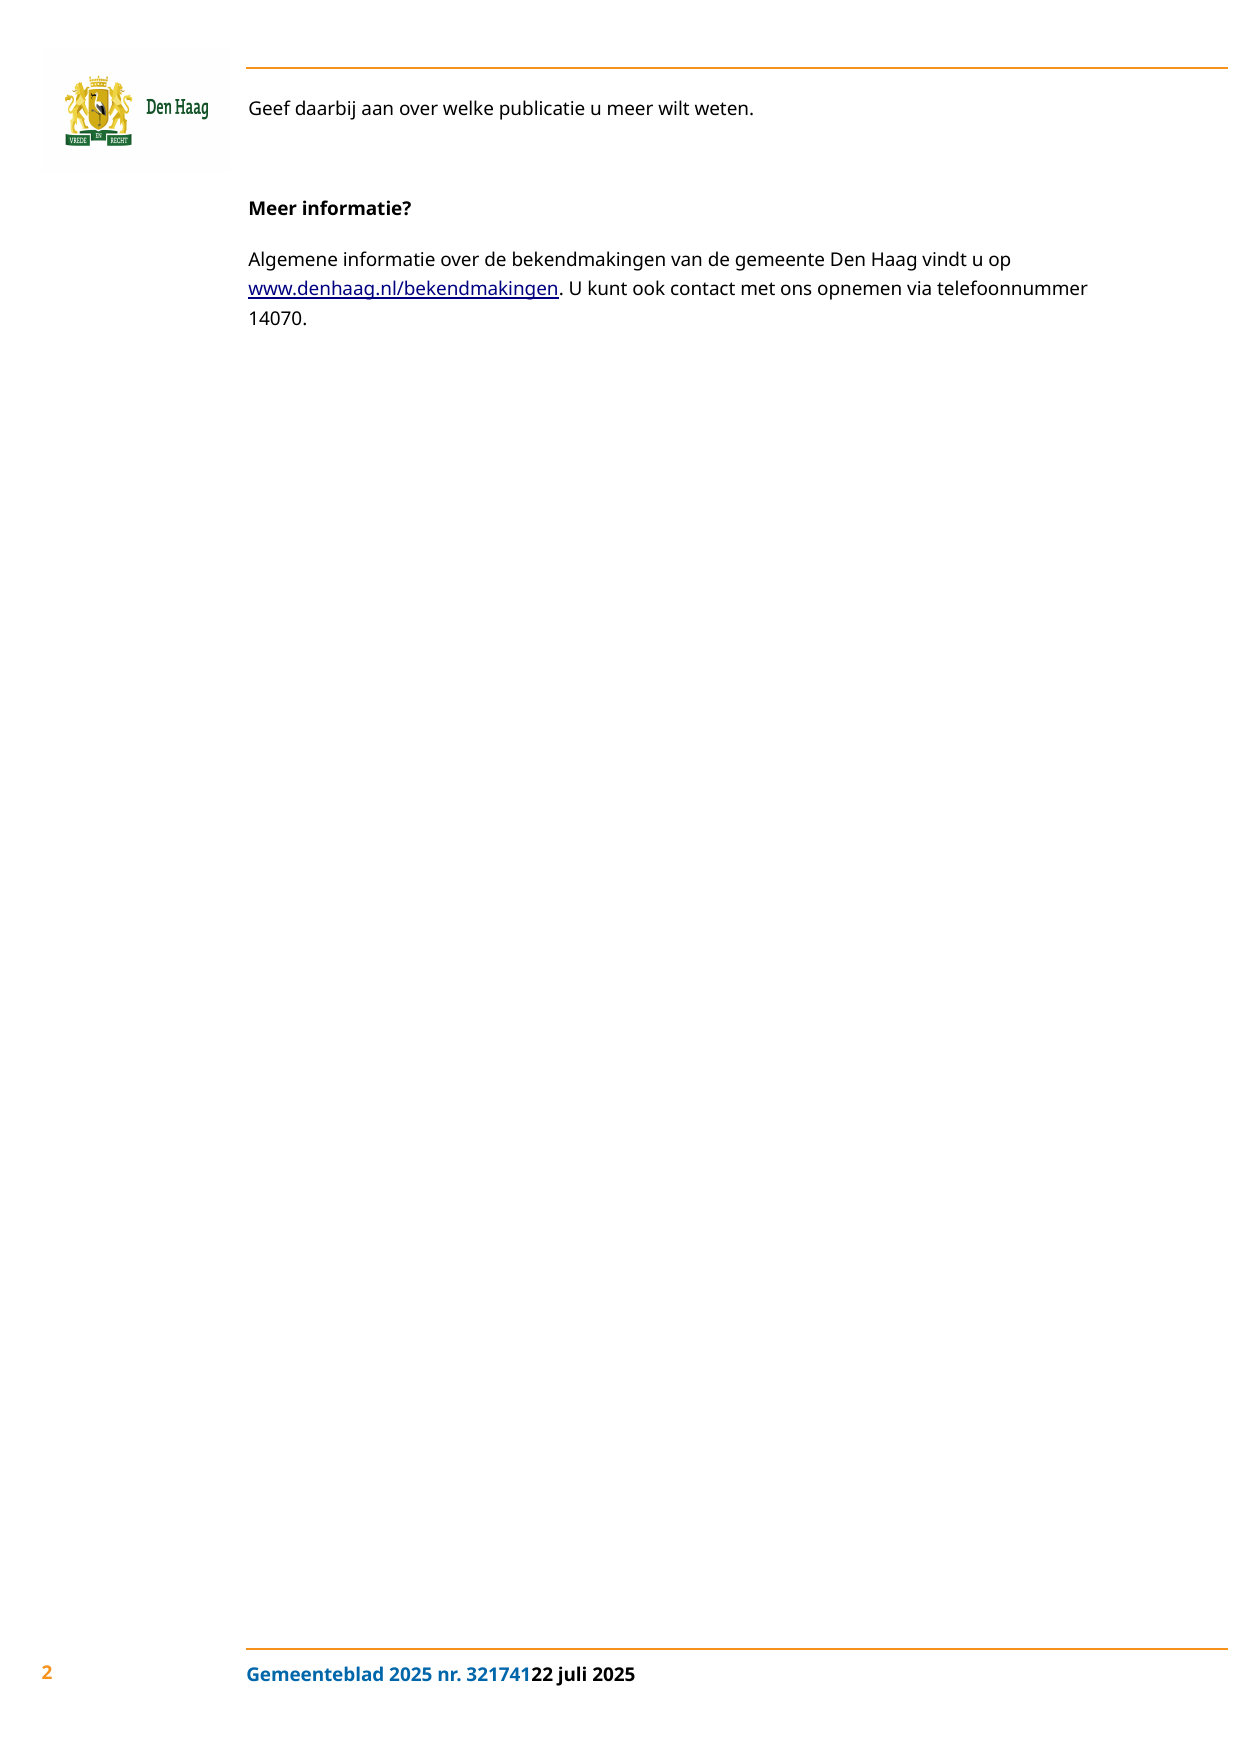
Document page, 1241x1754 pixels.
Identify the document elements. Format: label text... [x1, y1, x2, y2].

picture [41, 47, 231, 172]
text Meer informatie? [248, 196, 1152, 221]
text Geef daarbij aan over welke publicatie u meer wilt weten. [248, 95, 1152, 121]
text Algemene informatie over de bekendmakingen van de gemeente Den Haag vindt u op www.denhaag.nl/bekendmakingen. U kunt ook contact met ons opnemen via telefoonnummer 14070. [248, 246, 1152, 331]
